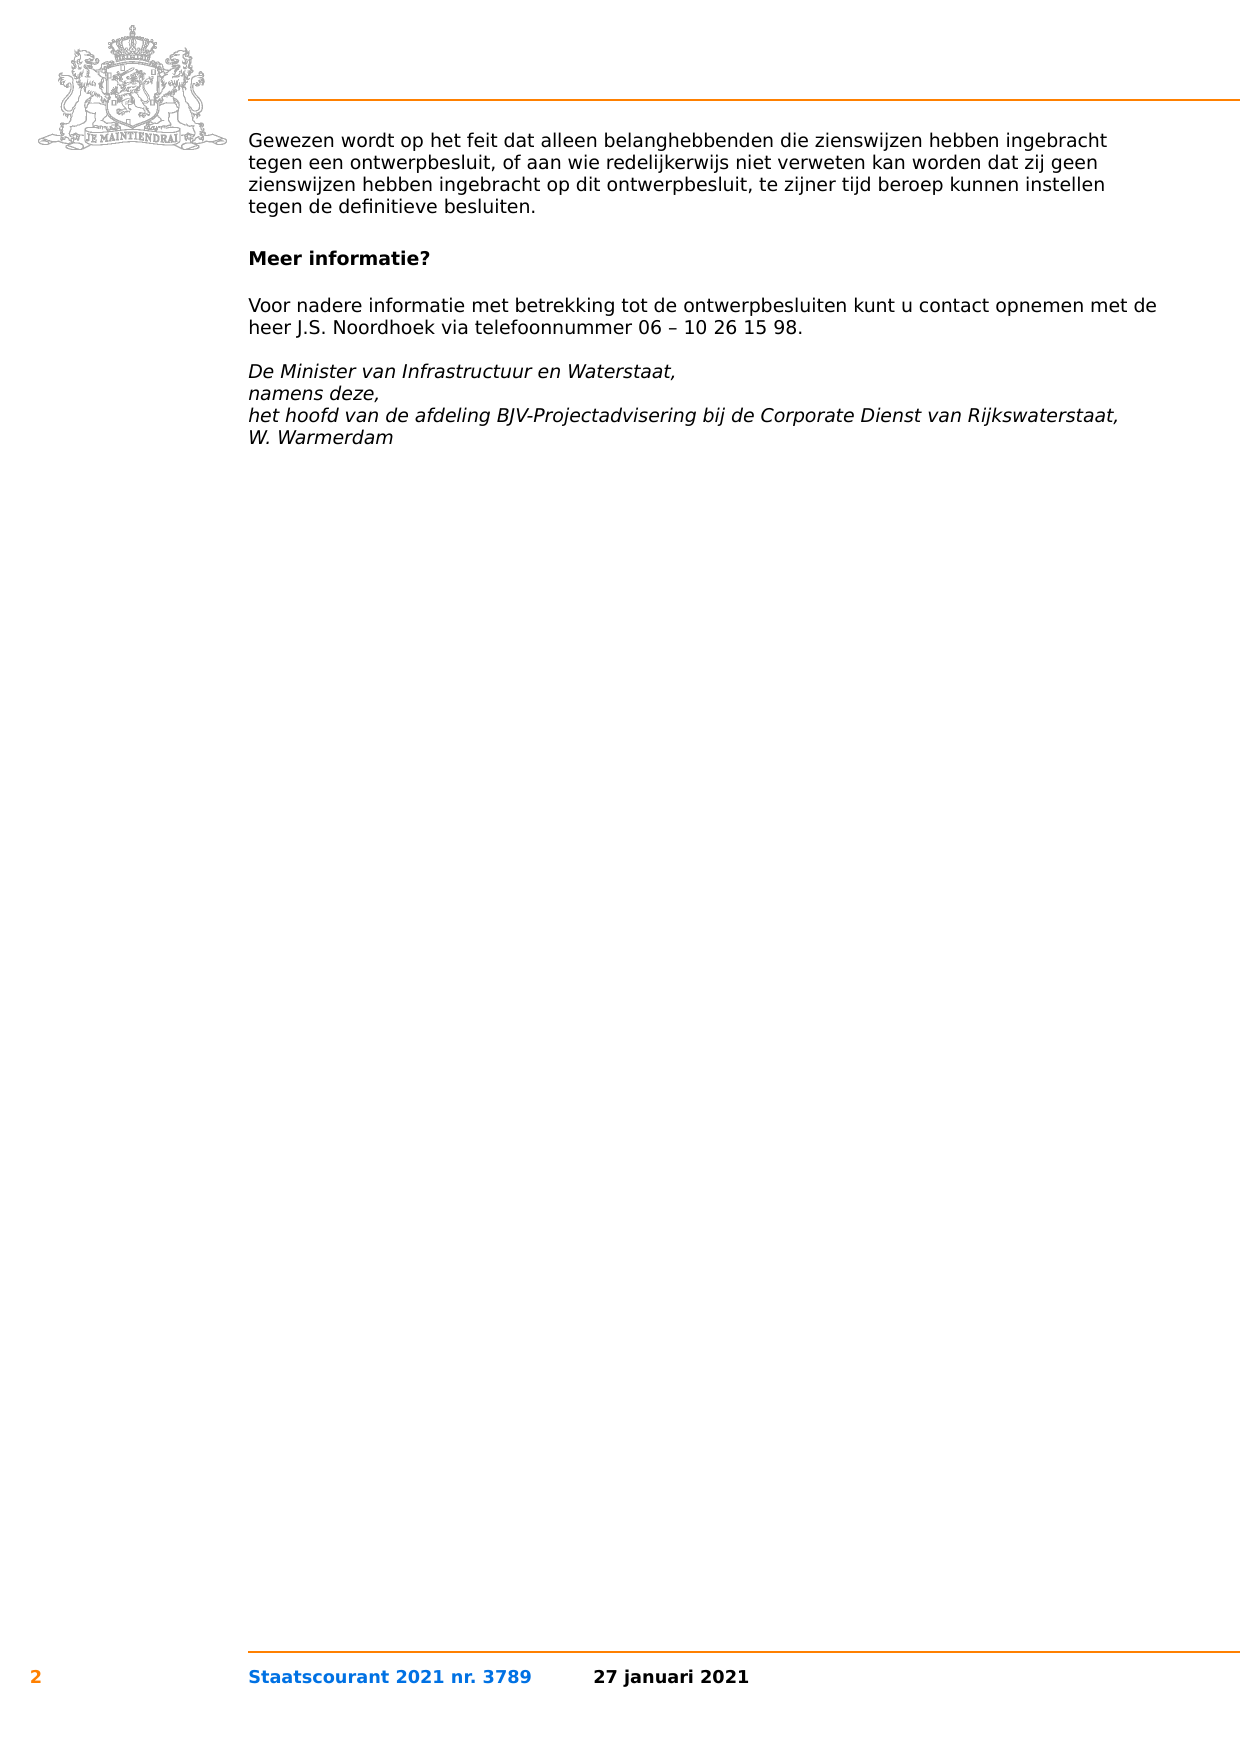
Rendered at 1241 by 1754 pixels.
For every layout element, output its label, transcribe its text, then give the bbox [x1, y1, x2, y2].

text Gewezen wordt op het feit dat alleen belanghebbenden die zienswijzen hebben ingebracht tegen een ontwerpbesluit, of aan wie redelijkerwijs niet verweten kan worden dat zij geen zienswijzen hebben ingebracht op dit ontwerpbesluit, te zijner tijd beroep kunnen instellen tegen de definitieve besluiten. [248, 130, 1163, 218]
picture [38, 25, 227, 150]
subtitle Meer informatie? [248, 248, 1163, 270]
text Voor nadere informatie met betrekking tot de ontwerpbesluiten kunt u contact opnemen met de heer J.S. Noordhoek via telefoonnummer 06 – 10 26 15 98. [248, 295, 1163, 339]
text De Minister van Infrastructuur en Waterstaat, namens deze, het hoofd van de afdeling BJV-Projectadvisering bij de Corporate Dienst van Rijkswaterstaat, W. Warmerdam [248, 361, 1163, 448]
